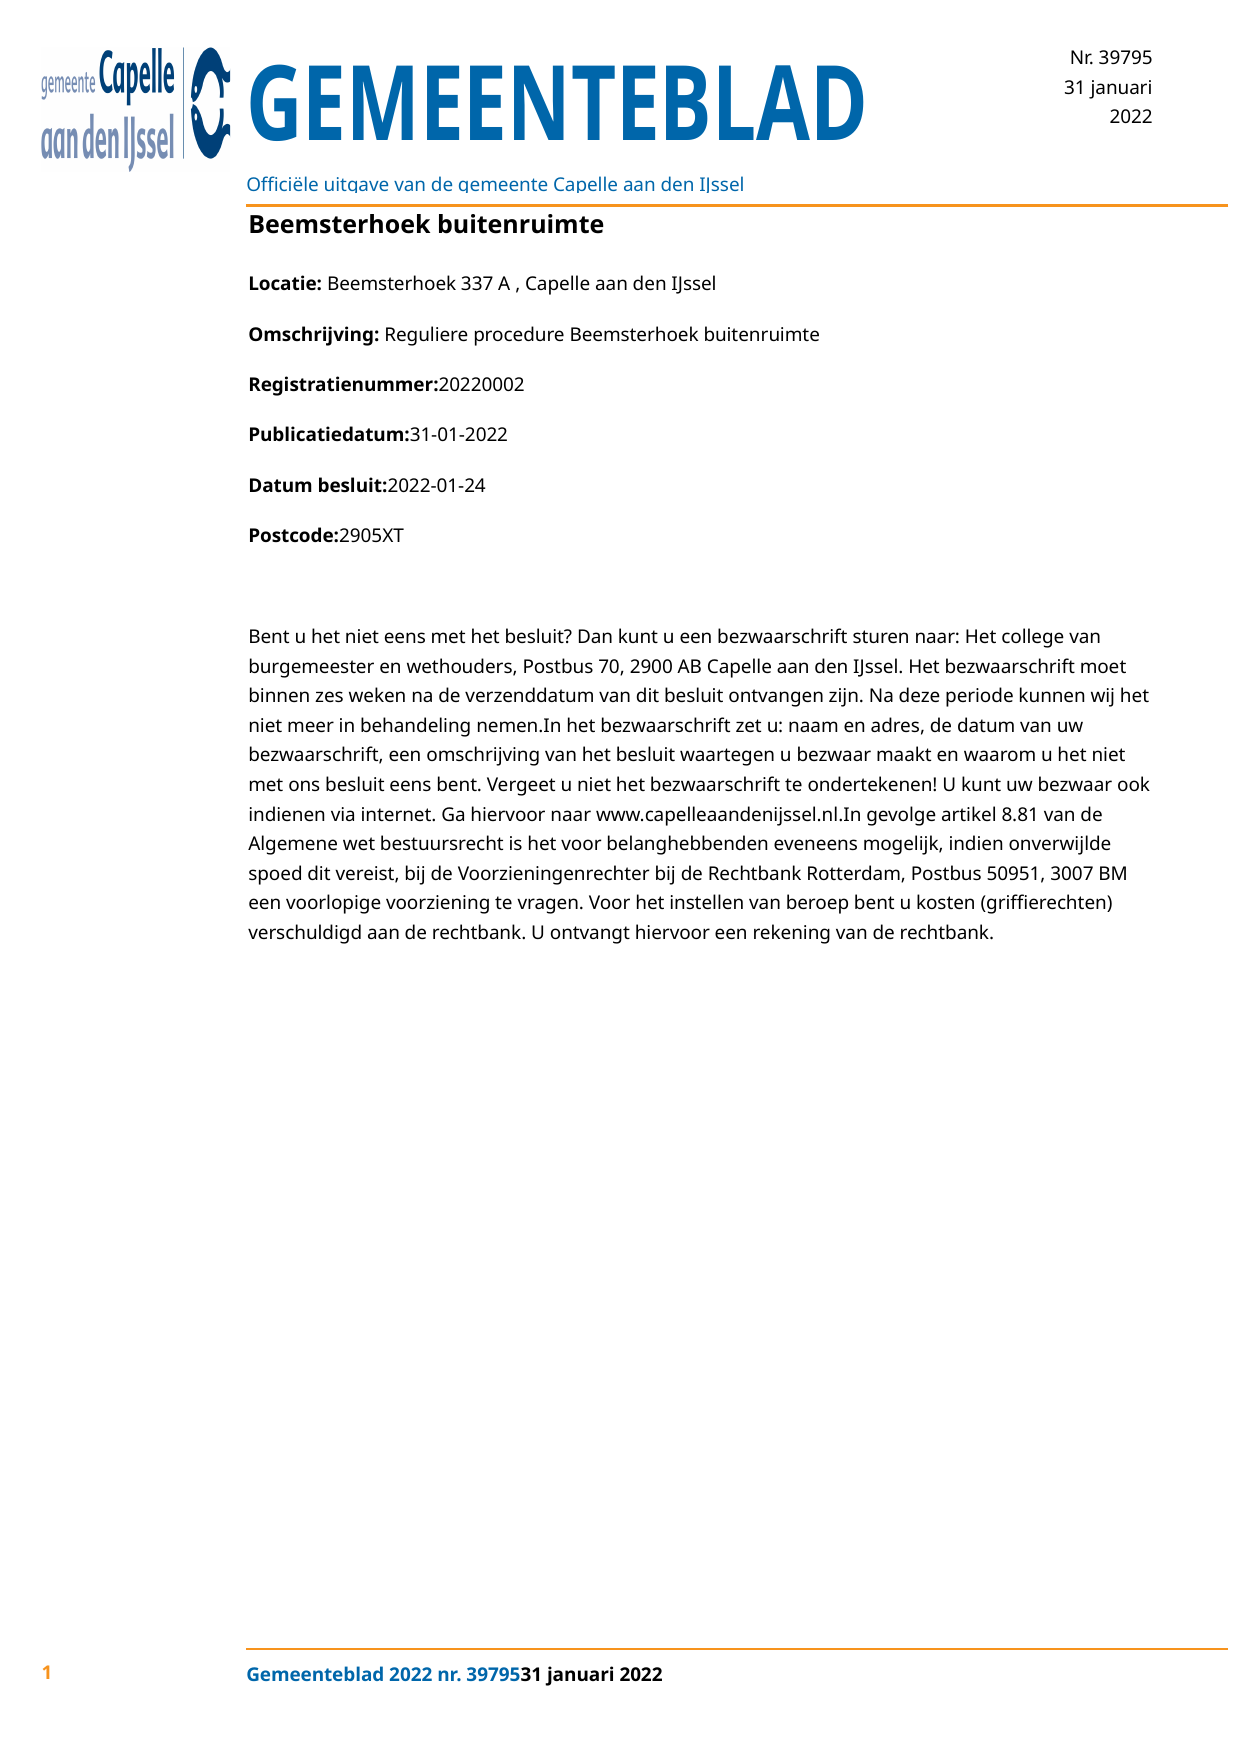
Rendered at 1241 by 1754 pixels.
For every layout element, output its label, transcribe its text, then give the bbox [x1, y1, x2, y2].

text Registratienummer:20220002 [248, 371, 1152, 397]
text Bent u het niet eens met het besluit? Dan kunt u een bezwaarschrift sturen naar: Het college van burgemeester en wethouders, Postbus 70, 2900 AB Capelle aan den IJssel. Het bezwaarschrift moet binnen zes weken na de verzenddatum van dit besluit ontvangen zijn. Na deze periode kunnen wij het niet meer in behandeling nemen.In het bezwaarschrift zet u: naam en adres, de datum van uw bezwaarschrift, een omschrijving van het besluit waartegen u bezwaar maakt en waarom u het niet met ons besluit eens bent. Vergeet u niet het bezwaarschrift te ondertekenen! U kunt uw bezwaar ook indienen via internet. Ga hiervoor naar www.capelleaandenijssel.nl.In gevolge artikel 8.81 van de Algemene wet bestuursrecht is het voor belanghebbenden eveneens mogelijk, indien onverwijlde spoed dit vereist, bij de Voorzieningenrechter bij de Rechtbank Rotterdam, Postbus 50951, 3007 BM een voorlopige voorziening te vragen. Voor het instellen van beroep bent u kosten (griffierechten) verschuldigd aan de rechtbank. U ontvangt hiervoor een rekening van de rechtbank. [248, 623, 1152, 945]
text Postcode:2905XT [248, 522, 1152, 548]
text Omschrijving: Reguliere procedure Beemsterhoek buitenruimte [248, 321, 1152, 346]
text Locatie: Beemsterhoek 337 A , Capelle aan den IJssel [248, 270, 1152, 296]
text Datum besluit:2022-01-24 [248, 472, 1152, 498]
picture [41, 47, 231, 172]
text Beemsterhoek buitenruimte [248, 207, 1152, 241]
text Publicatiedatum:31-01-2022 [248, 422, 1152, 447]
